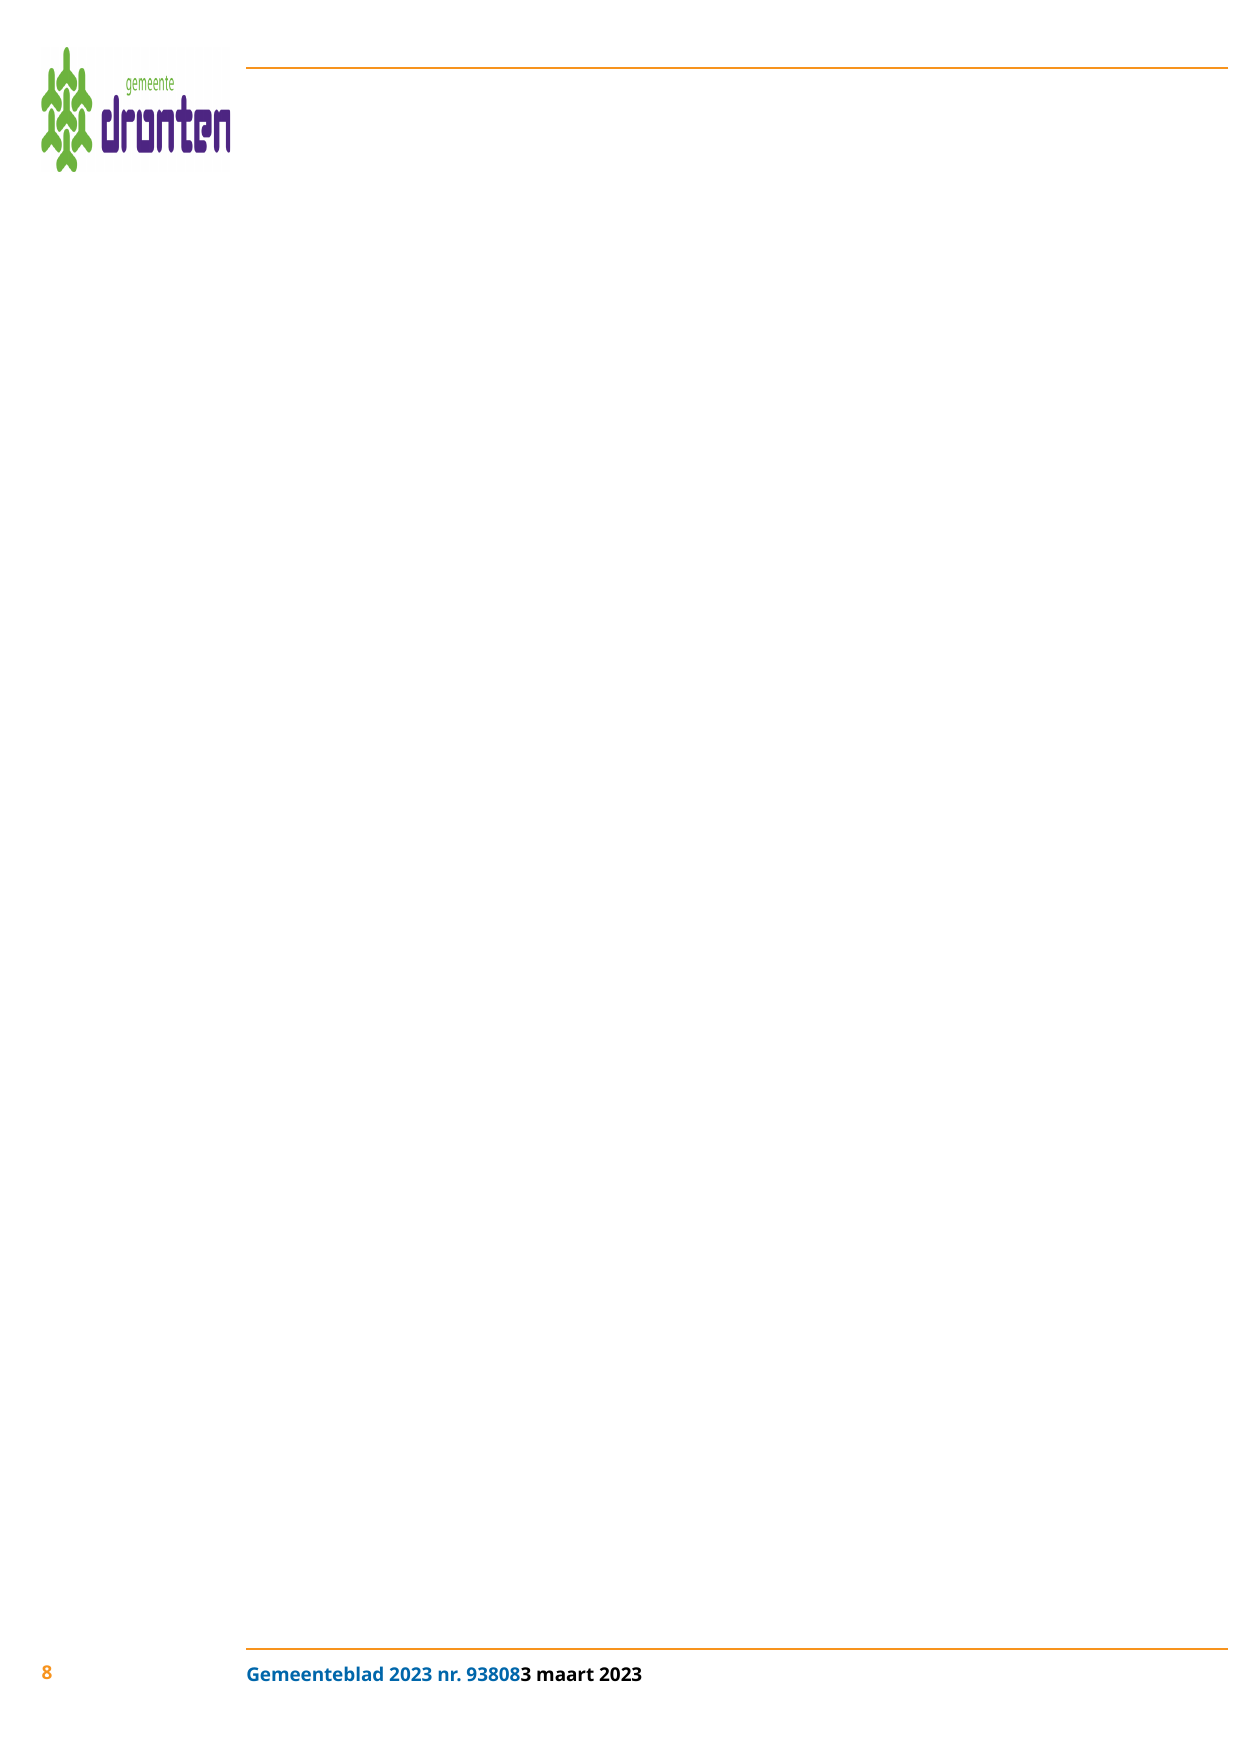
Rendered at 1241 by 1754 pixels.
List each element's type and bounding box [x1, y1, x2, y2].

picture [41, 47, 231, 172]
